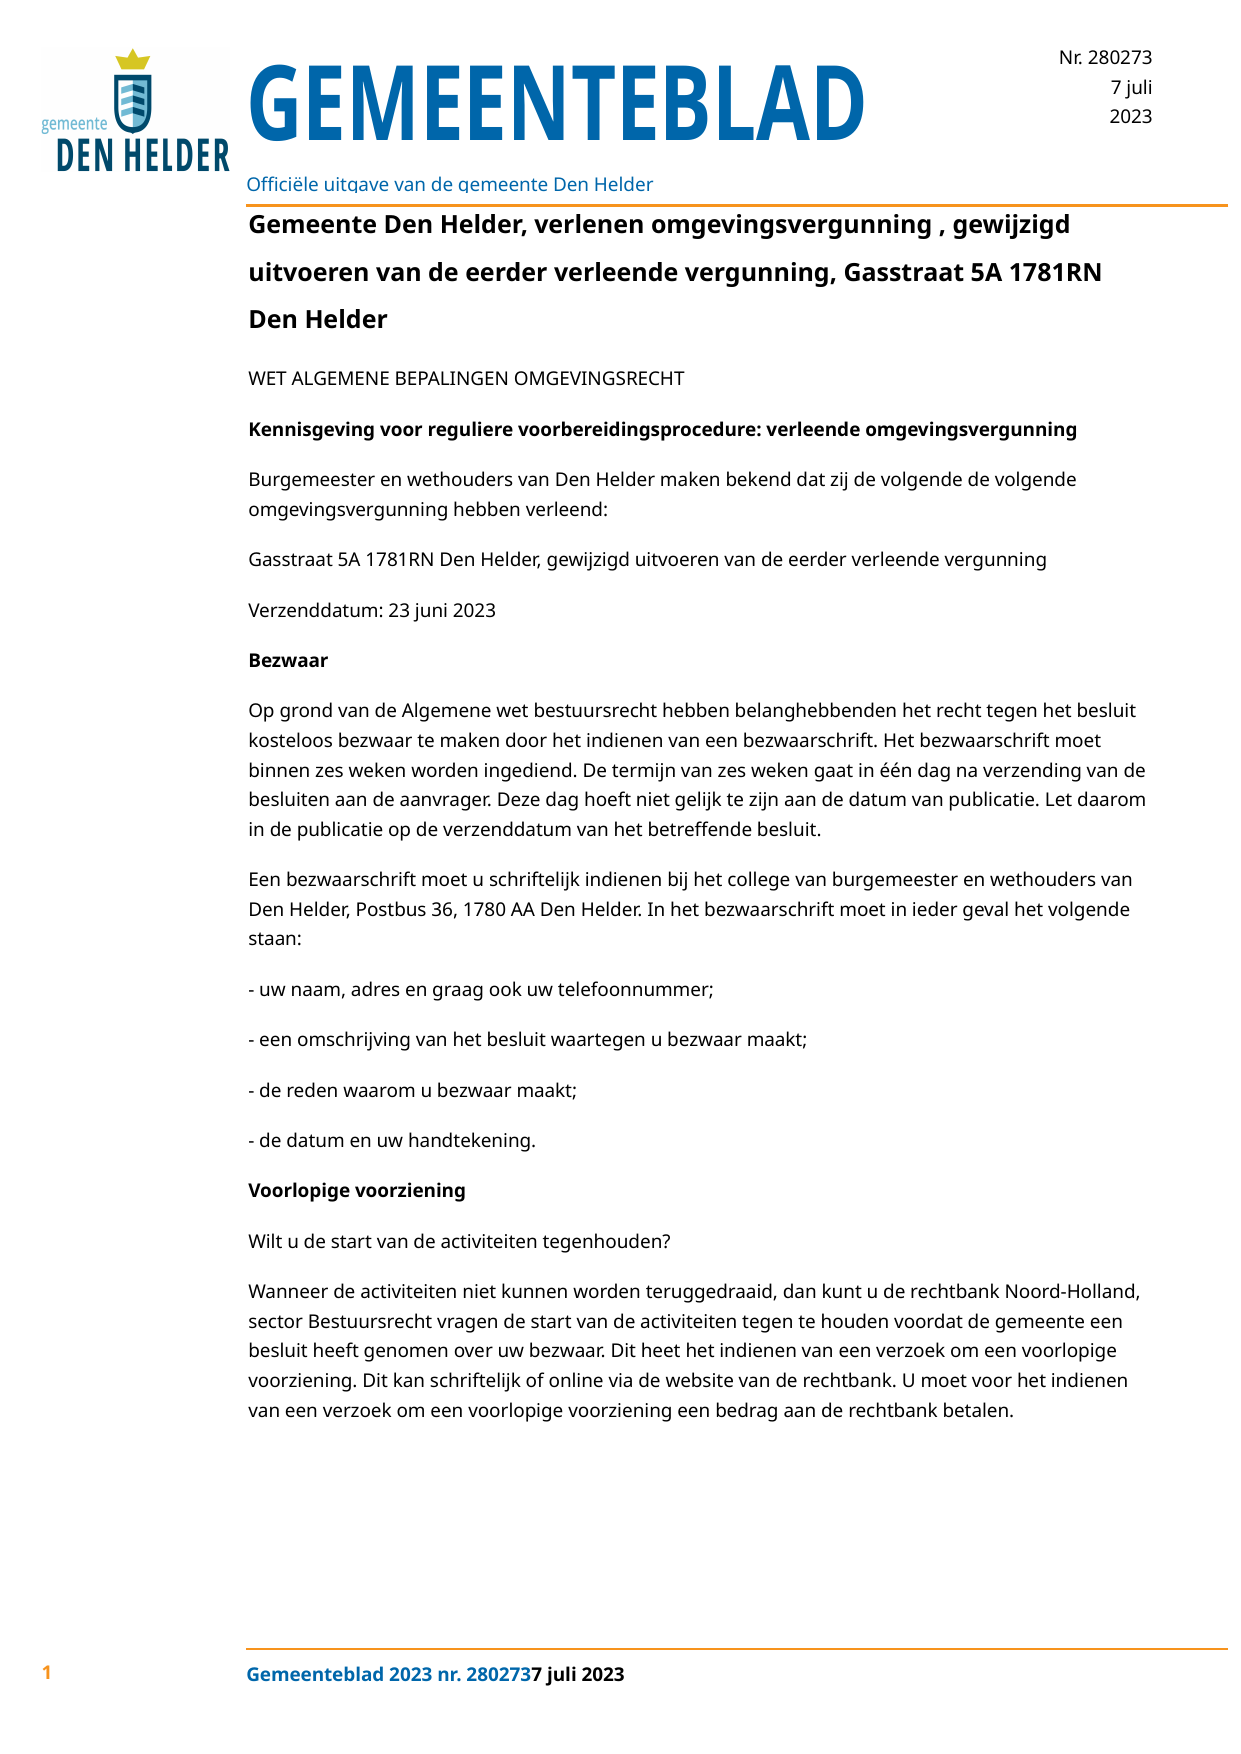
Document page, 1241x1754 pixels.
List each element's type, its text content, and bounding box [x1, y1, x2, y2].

text Wilt u de start van de activiteiten tegenhouden? [248, 1228, 1152, 1254]
text Kennisgeving voor reguliere voorbereidingsprocedure: verleende omgevingsvergunning [248, 416, 1152, 442]
picture [63, 144, 68, 165]
text - de datum en uw handtekening. [248, 1127, 1152, 1153]
picture [130, 157, 135, 172]
text Gemeente Den Helder, verlenen omgevingsvergunning , gewijzigd uitvoeren van de eerder verleende vergunning, Gasstraat 5A 1781RN Den Helder [248, 207, 1152, 336]
text - een omschrijving van het besluit waartegen u bezwaar maakt; [248, 1026, 1152, 1052]
picture [100, 154, 106, 172]
picture [41, 47, 231, 172]
text Op grond van de Algemene wet bestuursrecht hebben belanghebbenden het recht tegen het besluit kosteloos bezwaar te maken door het indienen van een bezwaarschrift. Het bezwaarschrift moet binnen zes weken worden ingediend. De termijn van zes weken gaat in één dag na verzending van de besluiten aan de aanvrager. Deze dag hoeft niet gelijk te zijn aan de datum van publicatie. Let daarom in de publicatie op de verzenddatum van het betreffende besluit. [248, 698, 1152, 842]
text - de reden waarom u bezwaar maakt; [248, 1077, 1152, 1102]
text Bezwaar [248, 647, 1152, 673]
picture [182, 144, 187, 165]
text Wanneer de activiteiten niet kunnen worden teruggedraaid, dan kunt u de rechtbank Noord-Holland, sector Bestuursrecht vragen de start van de activiteiten tegen te houden voordat de gemeente een besluit heeft genomen over uw bezwaar. Dit heet het indienen van een verzoek om een voorlopige voorziening. Dit kan schriftelijk of online via de website van de rechtbank. U moet voor het indienen van een verzoek om een voorlopige voorziening een bedrag aan de rechtbank betalen. [248, 1278, 1152, 1422]
text Een bezwaarschrift moet u schriftelijk indienen bij het college van burgemeester en wethouders van Den Helder, Postbus 36, 1780 AA Den Helder. In het bezwaarschrift moet in ieder geval het volgende staan: [248, 866, 1152, 951]
text Voorlopige voorziening [248, 1178, 1152, 1203]
text Verzenddatum: 23 juni 2023 [248, 597, 1152, 622]
text WET ALGEMENE BEPALINGEN OMGEVINGSRECHT [248, 366, 1152, 391]
text Burgemeester en wethouders van Den Helder maken bekend dat zij de volgende de volgende omgevingsvergunning hebben verleend: [248, 466, 1152, 522]
text Gasstraat 5A 1781RN Den Helder, gewijzigd uitvoeren van de eerder verleende vergunning [248, 546, 1152, 572]
text - uw naam, adres en graag ook uw telefoonnummer; [248, 976, 1152, 1002]
picture [220, 160, 224, 172]
